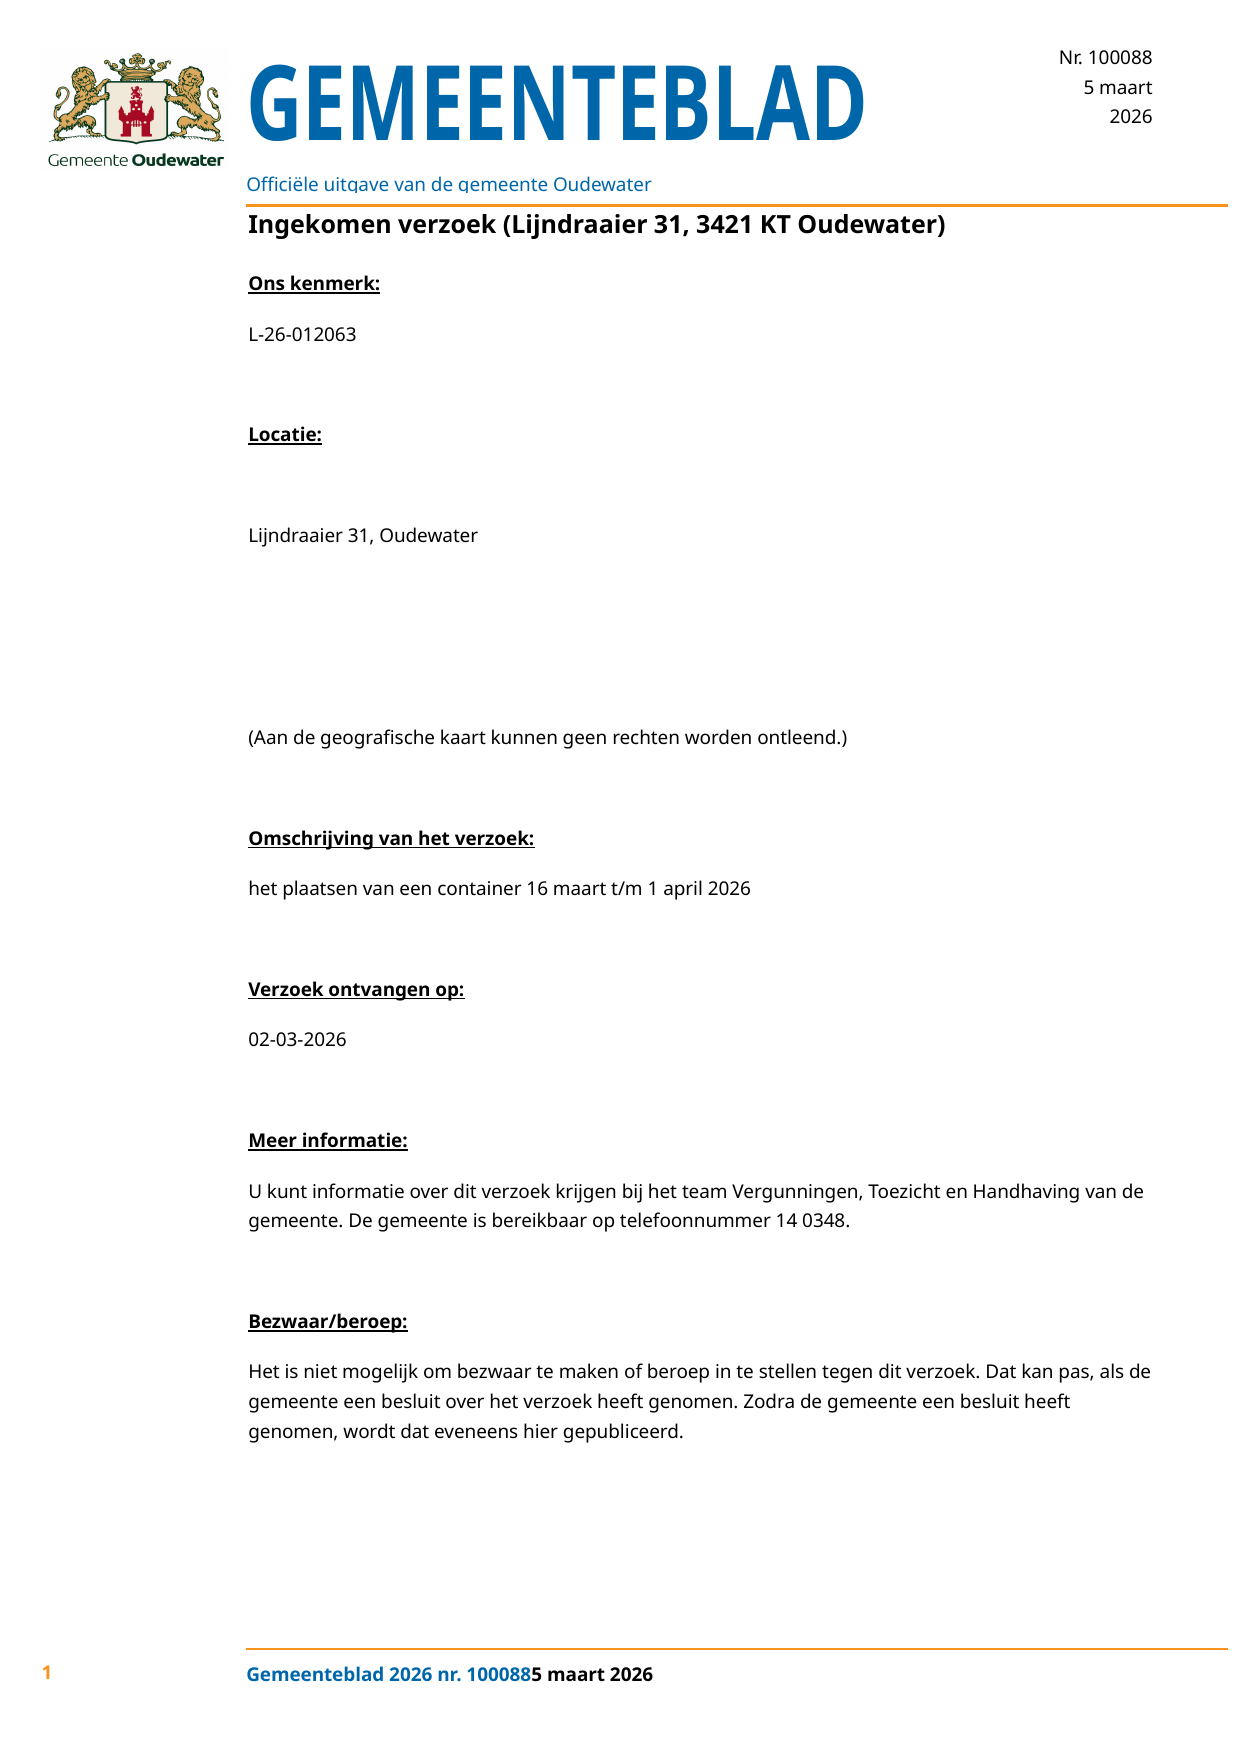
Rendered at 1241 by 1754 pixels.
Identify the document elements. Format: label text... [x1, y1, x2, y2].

text Lijndraaier 31, Oudewater [248, 522, 1152, 548]
text Ingekomen verzoek (Lijndraaier 31, 3421 KT Oudewater) [248, 207, 1152, 241]
text Omschrijving van het verzoek: [248, 825, 1152, 851]
text Meer informatie: [248, 1127, 1152, 1153]
text L-26-012063 [248, 321, 1152, 346]
text Verzoek ontvangen op: [248, 976, 1152, 1002]
text 02-03-2026 [248, 1027, 1152, 1052]
text (Aan de geografische kaart kunnen geen rechten worden ontleend.) [248, 724, 1152, 750]
text Ons kenmerk: [248, 270, 1152, 296]
text Locatie: [248, 422, 1152, 447]
text het plaatsen van een container 16 maart t/m 1 april 2026 [248, 875, 1152, 901]
text U kunt informatie over dit verzoek krijgen bij het team Vergunningen, Toezicht en Handhaving van de gemeente. De gemeente is bereikbaar op telefoonnummer 14 0348. [248, 1178, 1152, 1233]
picture [41, 47, 231, 172]
text Het is niet mogelijk om bezwaar te maken of beroep in te stellen tegen dit verzoek. Dat kan pas, als de gemeente een besluit over het verzoek heeft genomen. Zodra de gemeente een besluit heeft genomen, wordt dat eveneens hier gepubliceerd. [248, 1359, 1152, 1443]
text Bezwaar/beroep: [248, 1308, 1152, 1334]
